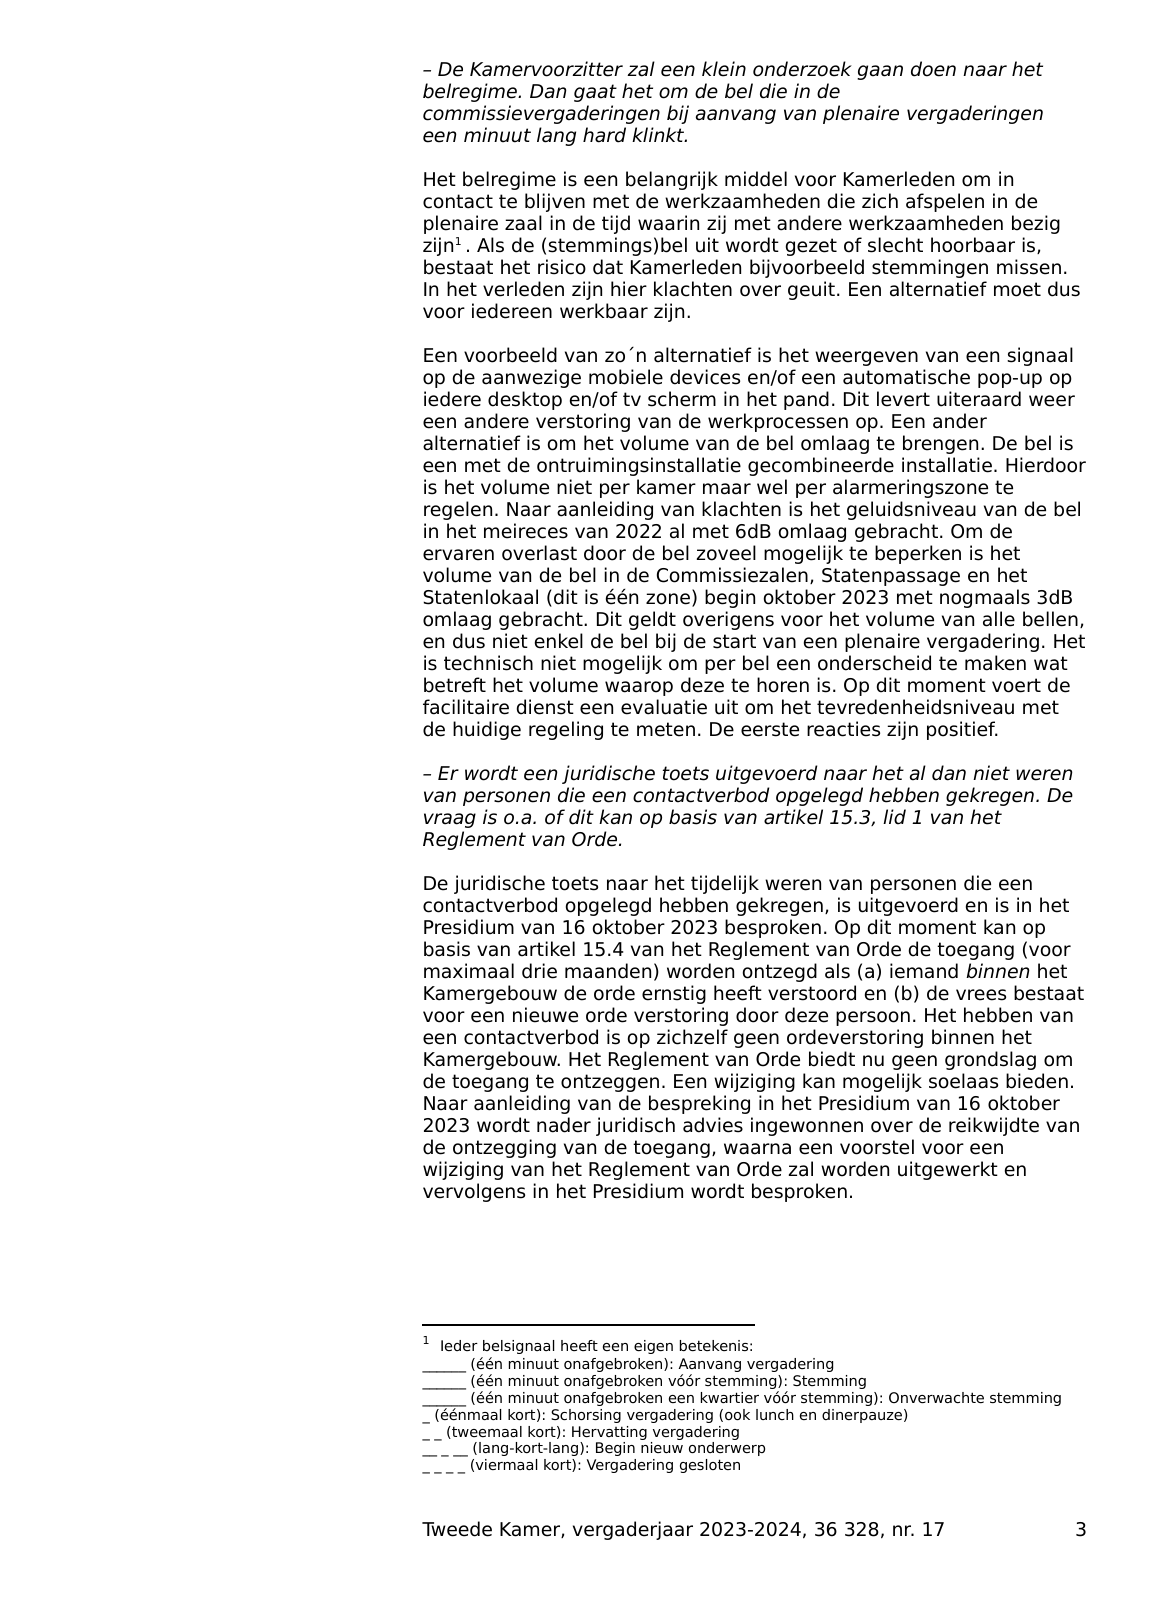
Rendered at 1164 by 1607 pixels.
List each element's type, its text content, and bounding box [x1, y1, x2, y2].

text ______ (één minuut onafgebroken): Aanvang vergadering [422, 1356, 1087, 1373]
text Het belregime is een belangrijk middel voor Kamerleden om in contact te blijven met de werkzaamheden die zich afspelen in de plenaire zaal in de tijd waarin zij met andere werkzaamheden bezig zijn. Als de (stemmings)bel uit wordt gezet of slecht hoorbaar is, bestaat het risico dat Kamerleden bijvoorbeeld stemmingen missen. In het verleden zijn hier klachten over geuit. Een alternatief moet dus voor iedereen werkbaar zijn. [422, 169, 1087, 323]
subtitle – De Kamervoorzitter zal een klein onderzoek gaan doen naar het belregime. Dan gaat het om de bel die in de commissievergaderingen bij aanvang van plenaire vergaderingen een minuut lang hard klinkt. [422, 59, 1087, 147]
text Een voorbeeld van zo´n alternatief is het weergeven van een signaal op de aanwezige mobiele devices en/of een automatische pop-up op iedere desktop en/of tv scherm in het pand. Dit levert uiteraard weer een andere verstoring van de werkprocessen op. Een ander alternatief is om het volume van de bel omlaag te brengen. De bel is een met de ontruimingsinstallatie gecombineerde installatie. Hierdoor is het volume niet per kamer maar wel per alarmeringszone te regelen. Naar aanleiding van klachten is het geluidsniveau van de bel in het meireces van 2022 al met 6dB omlaag gebracht. Om de ervaren overlast door de bel zoveel mogelijk te beperken is het volume van de bel in de Commissiezalen, Statenpassage en het Statenlokaal (dit is één zone) begin oktober 2023 met nogmaals 3dB omlaag gebracht. Dit geldt overigens voor het volume van alle bellen, en dus niet enkel de bel bij de start van een plenaire vergadering. Het is technisch niet mogelijk om per bel een onderscheid te maken wat betreft het volume waarop deze te horen is. Op dit moment voert de facilitaire dienst een evaluatie uit om het tevredenheidsniveau met de huidige regeling te meten. De eerste reacties zijn positief. [422, 345, 1087, 741]
text _ _ (tweemaal kort): Hervatting vergadering [422, 1424, 1087, 1441]
text ______ (één minuut onafgebroken een kwartier vóór stemming): Onverwachte stemming [422, 1390, 1087, 1407]
text ______ (één minuut onafgebroken vóór stemming): Stemming [422, 1373, 1087, 1390]
text _ (éénmaal kort): Schorsing vergadering (ook lunch en dinerpauze) [422, 1407, 1087, 1424]
text _ _ _ _ (viermaal kort): Vergadering gesloten [422, 1457, 1087, 1474]
subtitle – Er wordt een juridische toets uitgevoerd naar het al dan niet weren van personen die een contactverbod opgelegd hebben gekregen. De vraag is o.a. of dit kan op basis van artikel 15.3, lid 1 van het Reglement van Orde. [422, 763, 1087, 851]
text __ _ __ (lang-kort-lang): Begin nieuw onderwerp [422, 1441, 1087, 1457]
text Ieder belsignaal heeft een eigen betekenis: [422, 1334, 1087, 1356]
text De juridische toets naar het tijdelijk weren van personen die een contactverbod opgelegd hebben gekregen, is uitgevoerd en is in het Presidium van 16 oktober 2023 besproken. Op dit moment kan op basis van artikel 15.4 van het Reglement van Orde de toegang (voor maximaal drie maanden) worden ontzegd als (a) iemand binnen het Kamergebouw de orde ernstig heeft verstoord en (b) de vrees bestaat voor een nieuwe orde verstoring door deze persoon. Het hebben van een contactverbod is op zichzelf geen ordeverstoring binnen het Kamergebouw. Het Reglement van Orde biedt nu geen grondslag om de toegang te ontzeggen. Een wijziging kan mogelijk soelaas bieden. Naar aanleiding van de bespreking in het Presidium van 16 oktober 2023 wordt nader juridisch advies ingewonnen over de reikwijdte van de ontzegging van de toegang, waarna een voorstel voor een wijziging van het Reglement van Orde zal worden uitgewerkt en vervolgens in het Presidium wordt besproken. [422, 873, 1087, 1203]
